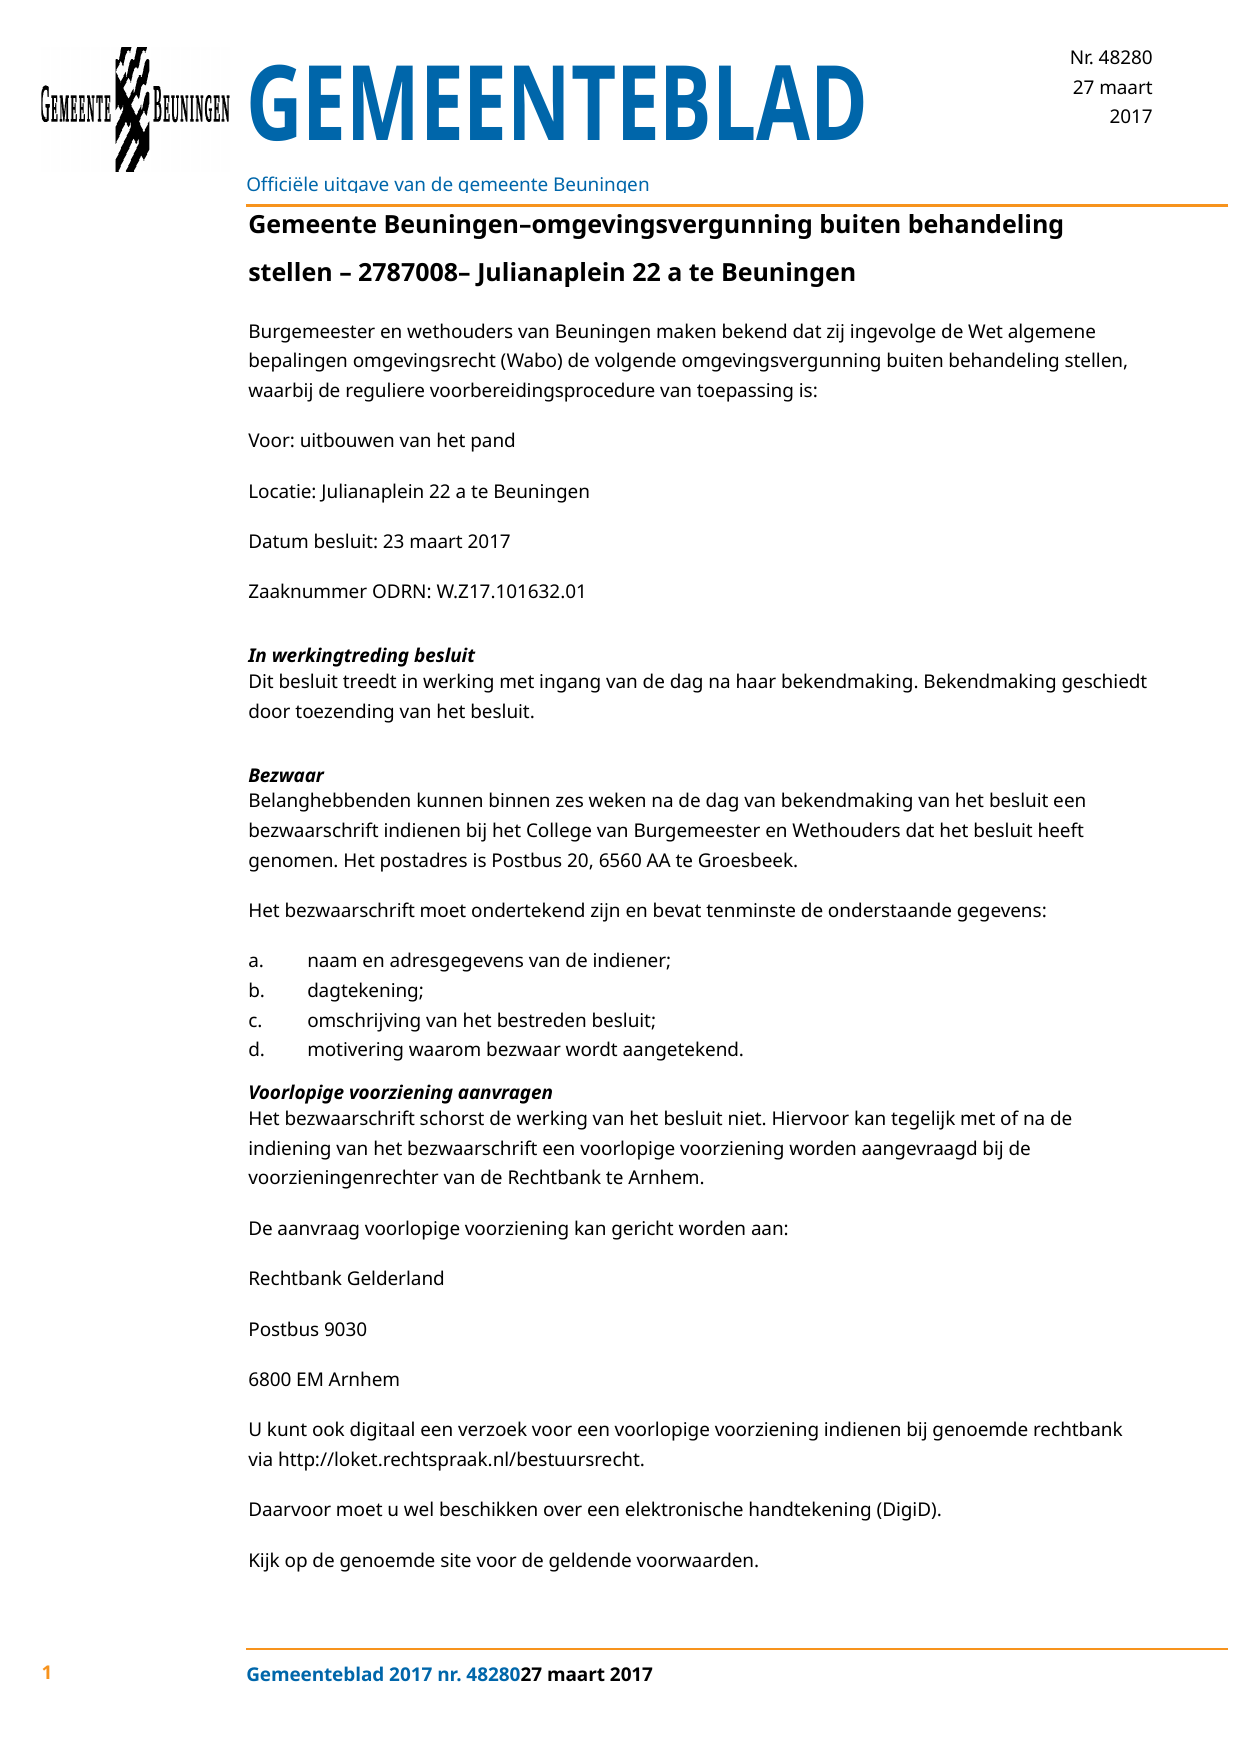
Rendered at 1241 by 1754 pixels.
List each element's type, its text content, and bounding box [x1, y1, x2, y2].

text U kunt ook digitaal een verzoek voor een voorlopige voorziening indienen bij genoemde rechtbank via http://loket.rechtspraak.nl/bestuursrecht. [248, 1417, 1152, 1472]
text Rechtbank Gelderland [248, 1265, 1152, 1291]
text Zaaknummer ODRN: W.Z17.101632.01 [248, 579, 1152, 604]
text In werkingtreding besluit [248, 643, 1152, 668]
text Daarvoor moet u wel beschikken over een elektronische handtekening (DigiD). [248, 1497, 1152, 1522]
text Gemeente Beuningen–omgevingsvergunning buiten behandeling stellen – 2787008– Julianaplein 22 a te Beuningen [248, 207, 1152, 288]
list dagtekening; [248, 977, 1152, 1003]
list naam en adresgegevens van de indiener; [248, 948, 1152, 973]
text De aanvraag voorlopige voorziening kan gericht worden aan: [248, 1215, 1152, 1241]
list omschrijving van het bestreden besluit; [248, 1007, 1152, 1033]
text Het bezwaarschrift moet ondertekend zijn en bevat tenminste de onderstaande gegevens: [248, 897, 1152, 923]
list motivering waarom bezwaar wordt aangetekend. [248, 1036, 1152, 1062]
text Voorlopige voorziening aanvragen [248, 1079, 1152, 1105]
text Bezwaar [248, 762, 1152, 788]
picture [41, 47, 231, 172]
text Kijk op de genoemde site voor de geldende voorwaarden. [248, 1547, 1152, 1573]
text Dit besluit treedt in werking met ingang van de dag na haar bekendmaking. Bekendmaking geschiedt door toezending van het besluit. [248, 668, 1152, 724]
text Locatie: Julianaplein 22 a te Beuningen [248, 478, 1152, 504]
text Postbus 9030 [248, 1316, 1152, 1341]
text Datum besluit: 23 maart 2017 [248, 528, 1152, 554]
text Het bezwaarschrift schorst de werking van het besluit niet. Hiervoor kan tegelijk met of na de indiening van het bezwaarschrift een voorlopige voorziening worden aangevraagd bij de voorzieningenrechter van de Rechtbank te Arnhem. [248, 1105, 1152, 1190]
text Voor: uitbouwen van het pand [248, 427, 1152, 453]
text Belanghebbenden kunnen binnen zes weken na de dag van bekendmaking van het besluit een bezwaarschrift indienen bij het College van Burgemeester en Wethouders dat het besluit heeft genomen. Het postadres is Postbus 20, 6560 AA te Groesbeek. [248, 788, 1152, 873]
text Burgemeester en wethouders van Beuningen maken bekend dat zij ingevolge de Wet algemene bepalingen omgevingsrecht (Wabo) de volgende omgevingsvergunning buiten behandeling stellen, waarbij de reguliere voorbereidingsprocedure van toepassing is: [248, 318, 1152, 403]
text 6800 EM Arnhem [248, 1366, 1152, 1392]
